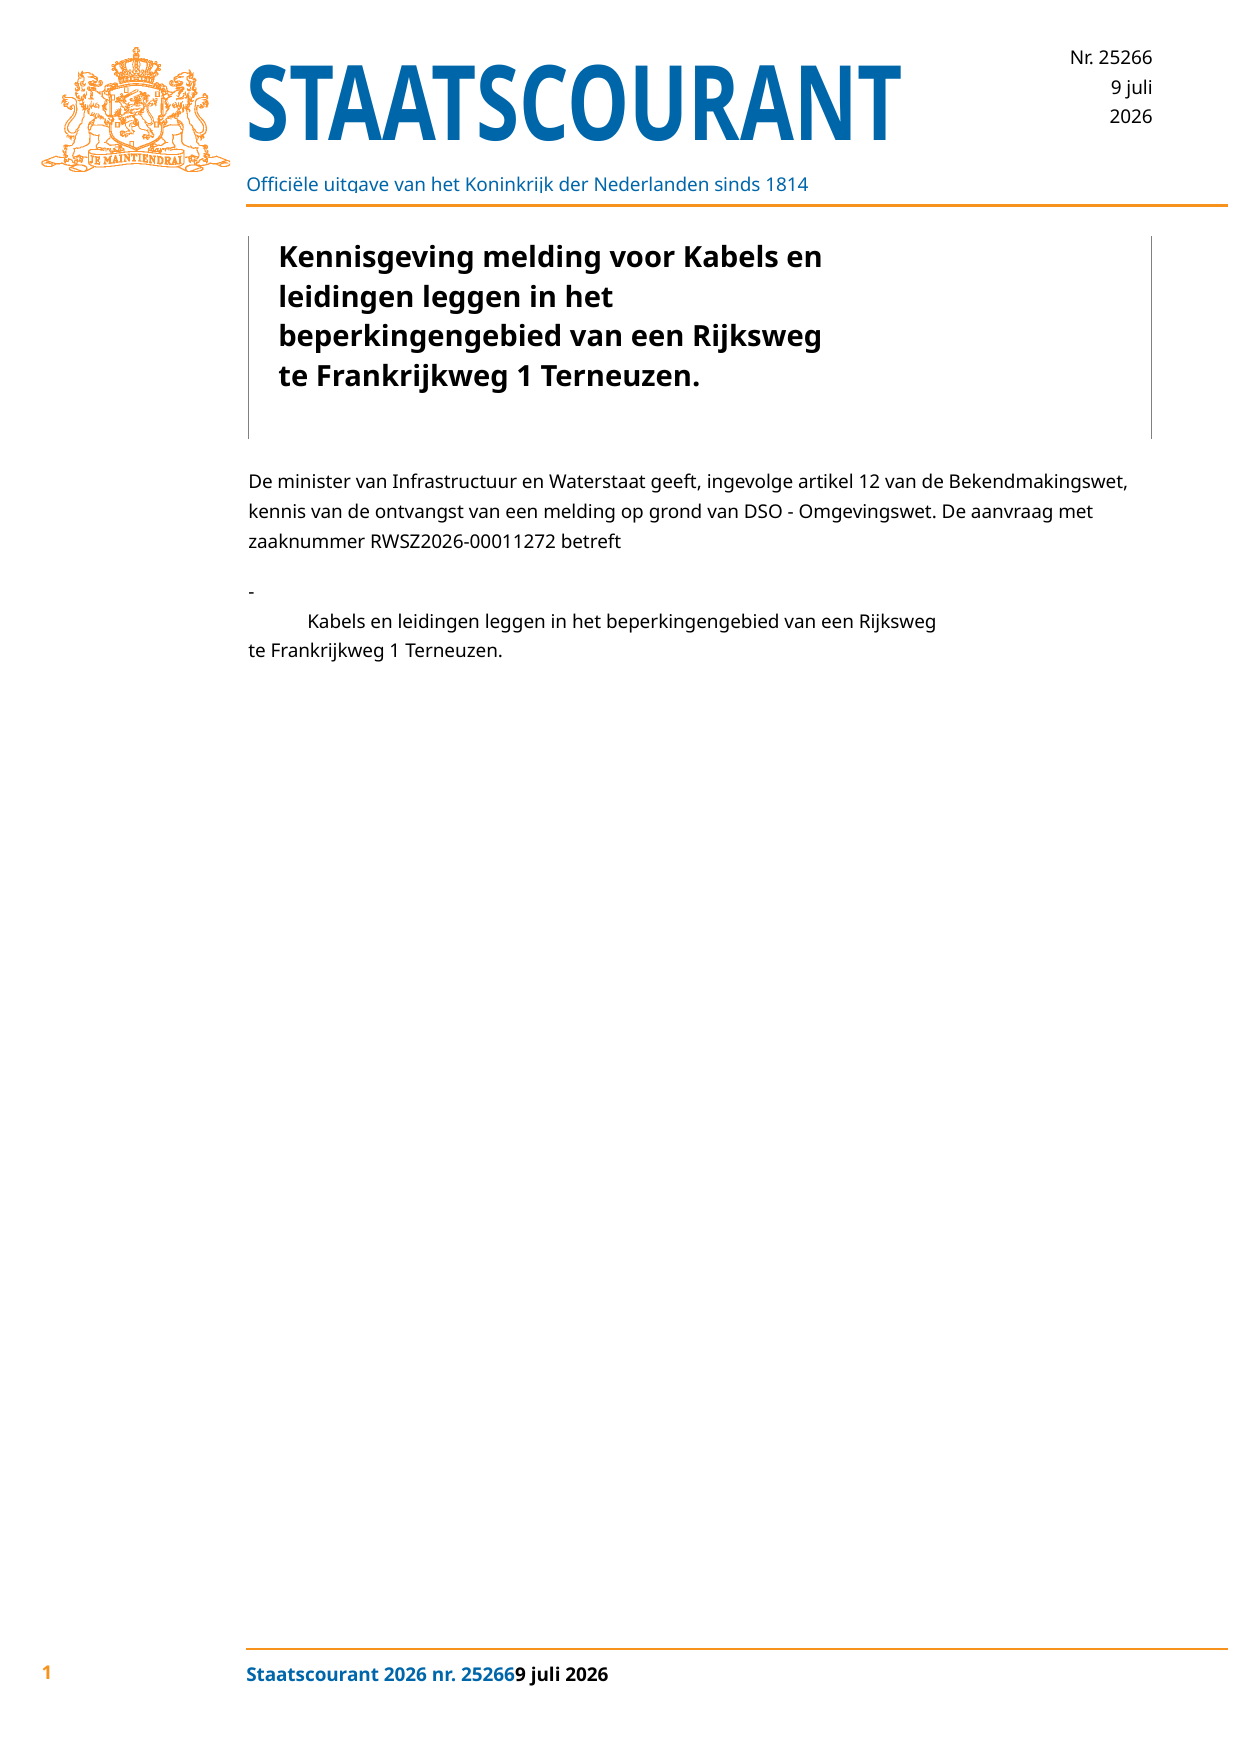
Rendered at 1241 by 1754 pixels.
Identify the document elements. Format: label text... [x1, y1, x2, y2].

list Kabels en leidingen leggen in het beperkingengebied van een Rijksweg [248, 608, 1152, 633]
picture [41, 47, 231, 172]
table_header [850, 414, 1151, 439]
text te Frankrijkweg 1 Terneuzen. [248, 637, 1152, 663]
picture [912, 236, 1090, 414]
table_header [1090, 236, 1151, 413]
text De minister van Infrastructuur en Waterstaat geeft, ingevolge artikel 12 van de Bekendmakingswet, kennis van de ontvangst van een melding op grond van DSO - Omgevingswet. De aanvraag met zaaknummer RWSZ2026-00011272 betreft [248, 469, 1152, 553]
table_header Kennisgeving melding voor Kabels en leidingen leggen in het beperkingengebied van een Rijksweg te Frankrijkweg 1 Terneuzen. [249, 236, 850, 439]
table_header [850, 236, 912, 413]
